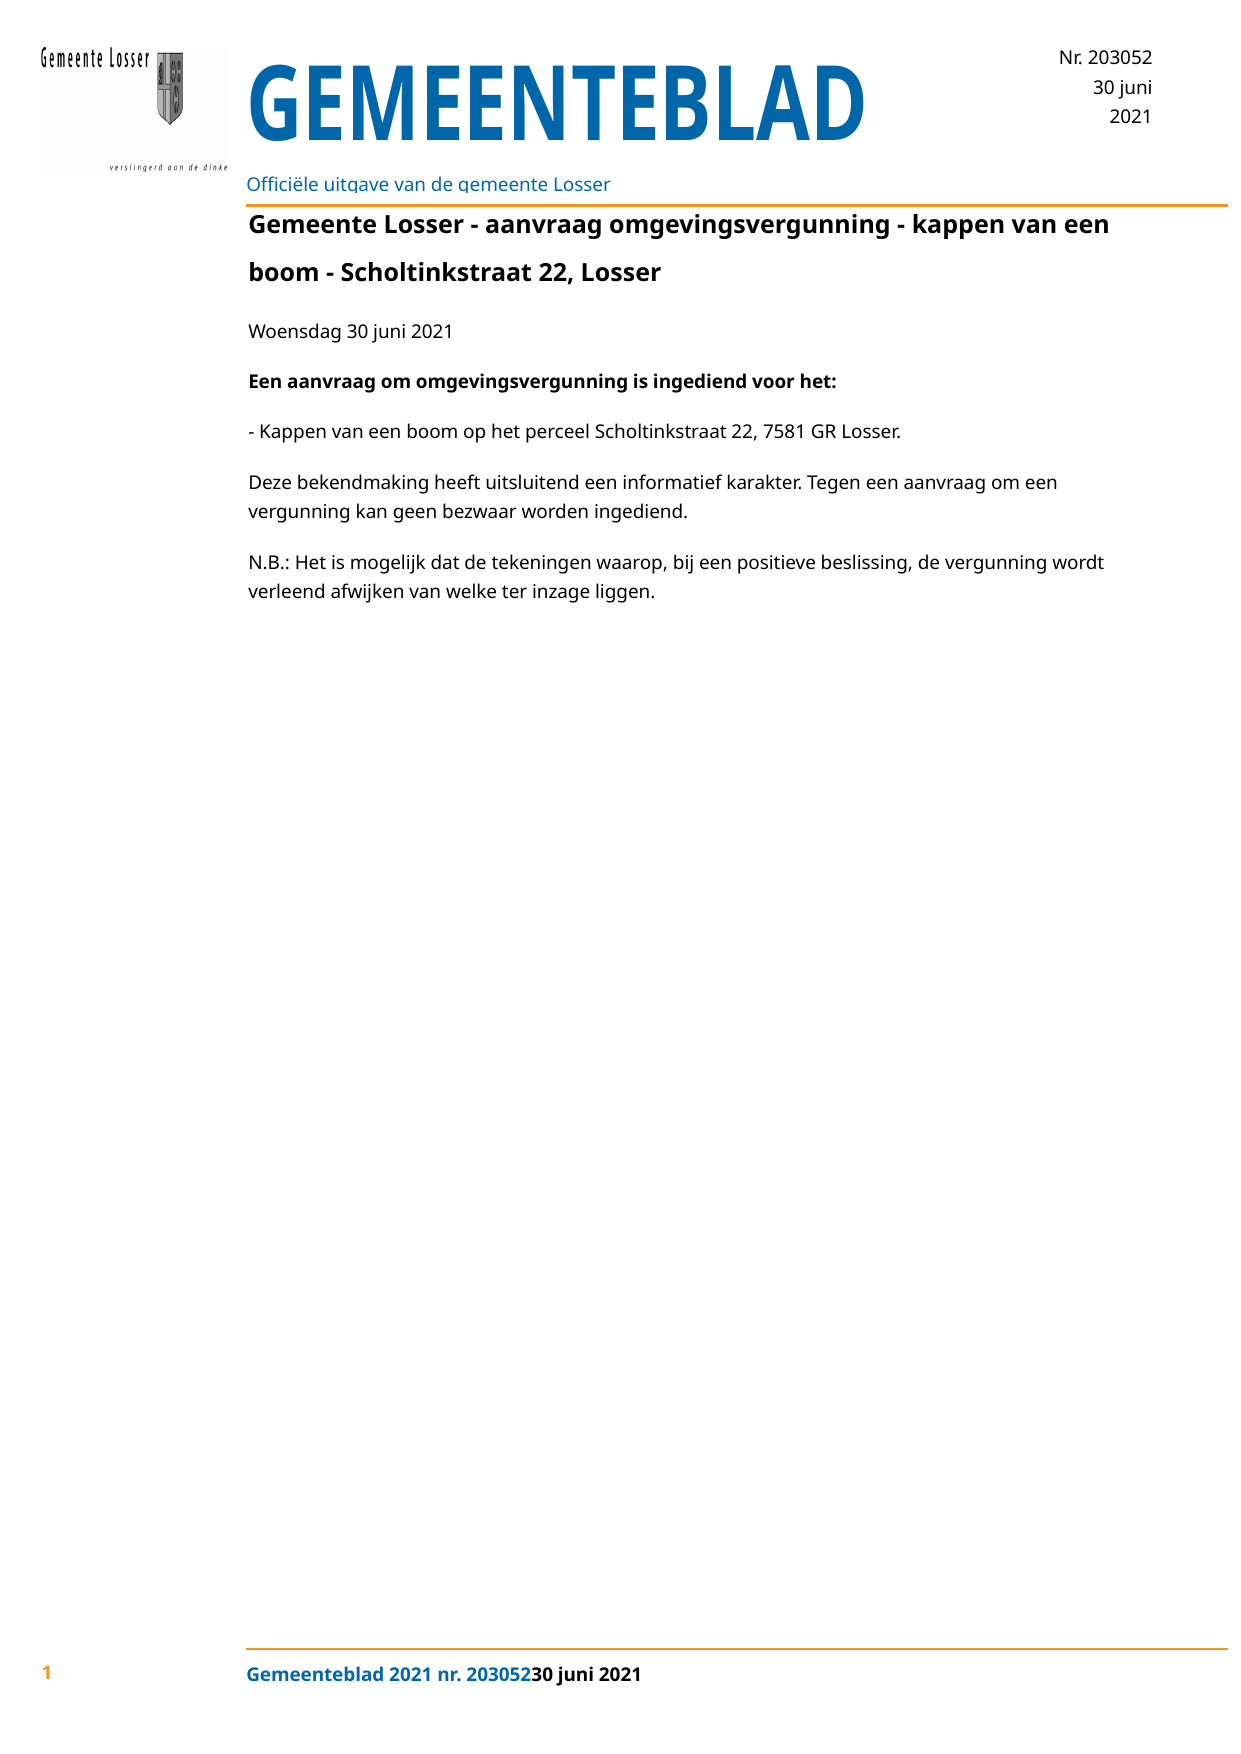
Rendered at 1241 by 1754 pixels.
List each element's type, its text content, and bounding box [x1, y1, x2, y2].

picture [41, 47, 231, 172]
text Deze bekendmaking heeft uitsluitend een informatief karakter. Tegen een aanvraag om een vergunning kan geen bezwaar worden ingediend. [248, 469, 1152, 524]
text Woensdag 30 juni 2021 [248, 318, 1152, 344]
text Een aanvraag om omgevingsvergunning is ingediend voor het: [248, 368, 1152, 394]
text - Kappen van een boom op het perceel Scholtinkstraat 22, 7581 GR Losser. [248, 419, 1152, 444]
text N.B.: Het is mogelijk dat de tekeningen waarop, bij een positieve beslissing, de vergunning wordt verleend afwijken van welke ter inzage liggen. [248, 549, 1152, 604]
text Gemeente Losser - aanvraag omgevingsvergunning - kappen van een boom - Scholtinkstraat 22, Losser [248, 207, 1152, 288]
